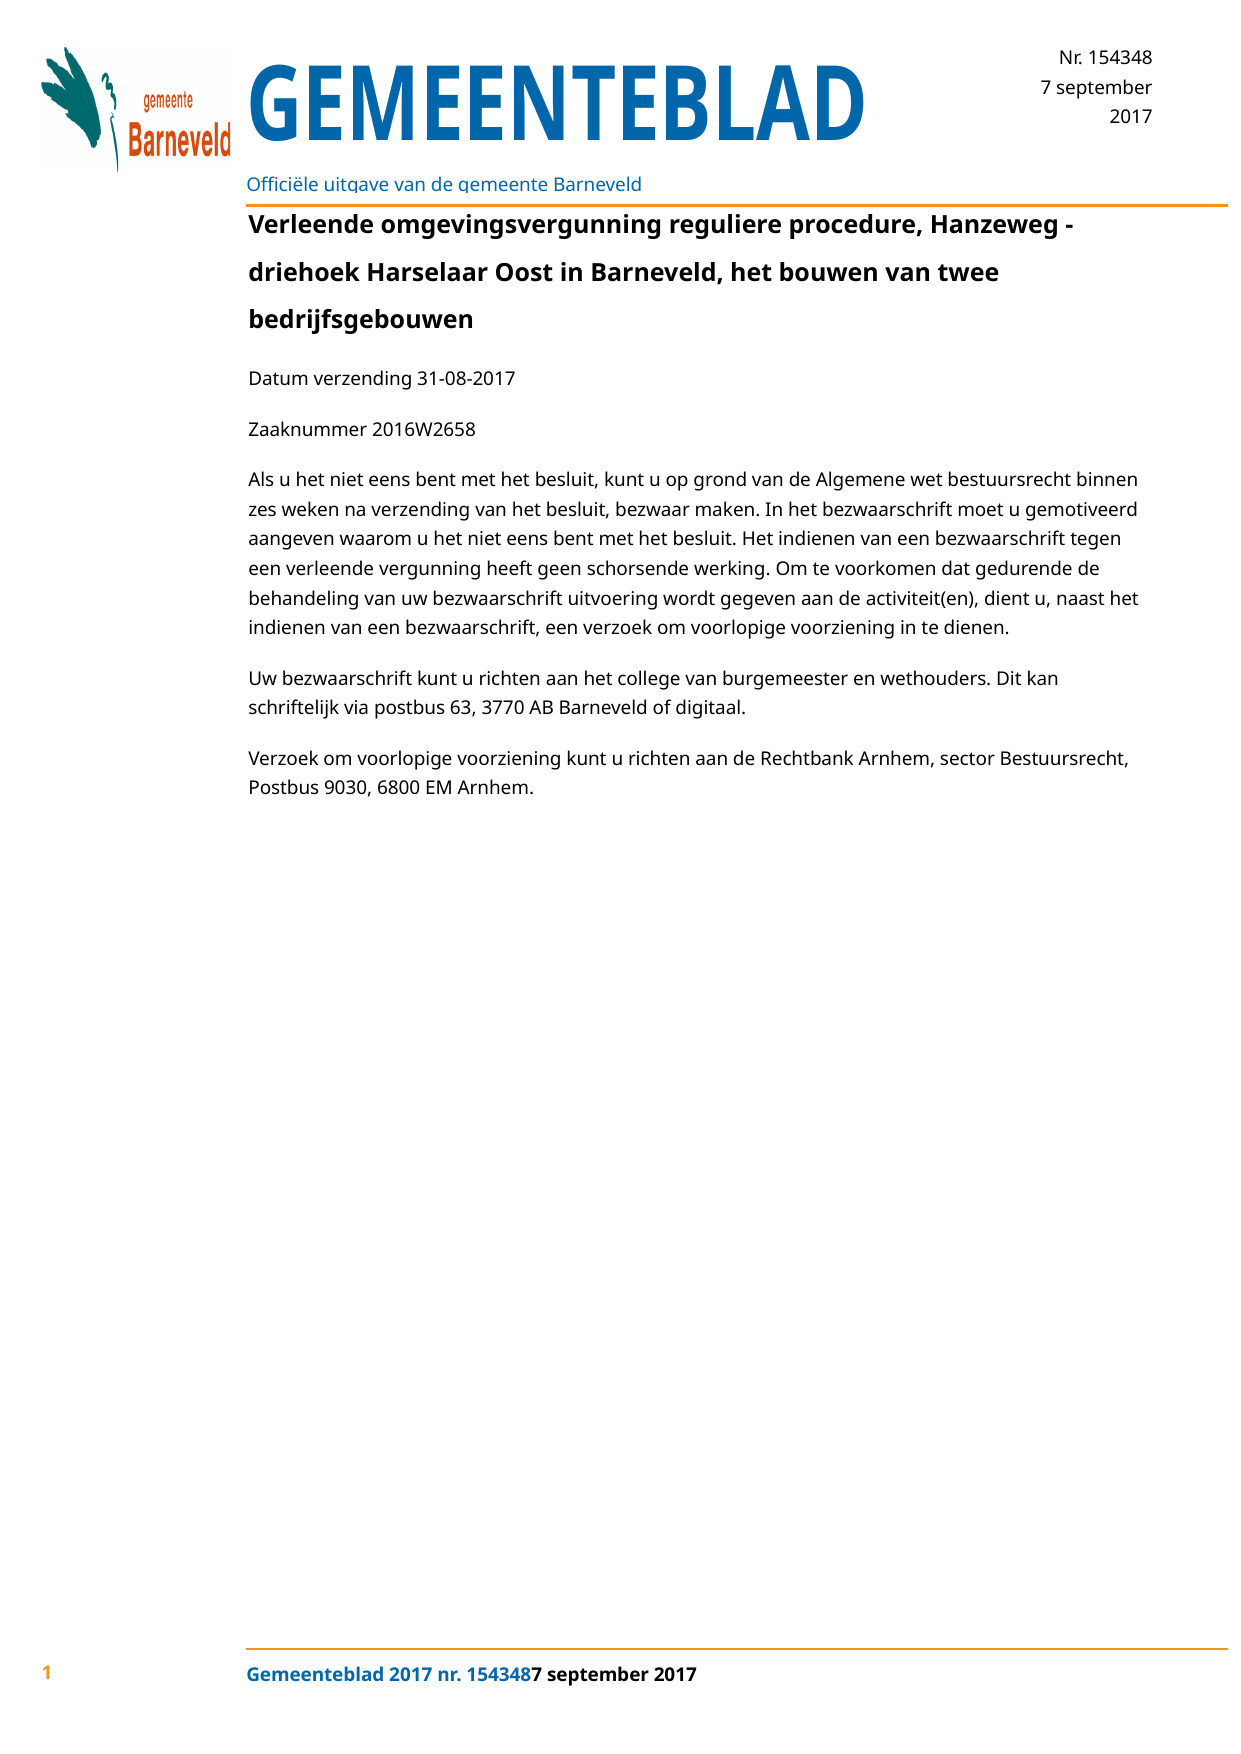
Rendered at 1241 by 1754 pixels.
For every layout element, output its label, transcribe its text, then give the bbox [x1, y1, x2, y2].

text Verleende omgevingsvergunning reguliere procedure, Hanzeweg - driehoek Harselaar Oost in Barneveld, het bouwen van twee bedrijfsgebouwen [248, 207, 1152, 336]
picture [41, 47, 231, 172]
text Uw bezwaarschrift kunt u richten aan het college van burgemeester en wethouders. Dit kan schriftelijk via postbus 63, 3770 AB Barneveld of digitaal. [248, 665, 1152, 720]
text Als u het niet eens bent met het besluit, kunt u op grond van de Algemene wet bestuursrecht binnen zes weken na verzending van het besluit, bezwaar maken. In het bezwaarschrift moet u gemotiveerd aangeven waarom u het niet eens bent met het besluit. Het indienen van een bezwaarschrift tegen een verleende vergunning heeft geen schorsende werking. Om te voorkomen dat gedurende de behandeling van uw bezwaarschrift uitvoering wordt gegeven aan de activiteit(en), dient u, naast het indienen van een bezwaarschrift, een verzoek om voorlopige voorziening in te dienen. [248, 466, 1152, 640]
text Datum verzending 31-08-2017 [248, 366, 1152, 391]
text Verzoek om voorlopige voorziening kunt u richten aan de Rechtbank Arnhem, sector Bestuursrecht, Postbus 9030, 6800 EM Arnhem. [248, 745, 1152, 800]
text Zaaknummer 2016W2658 [248, 416, 1152, 442]
